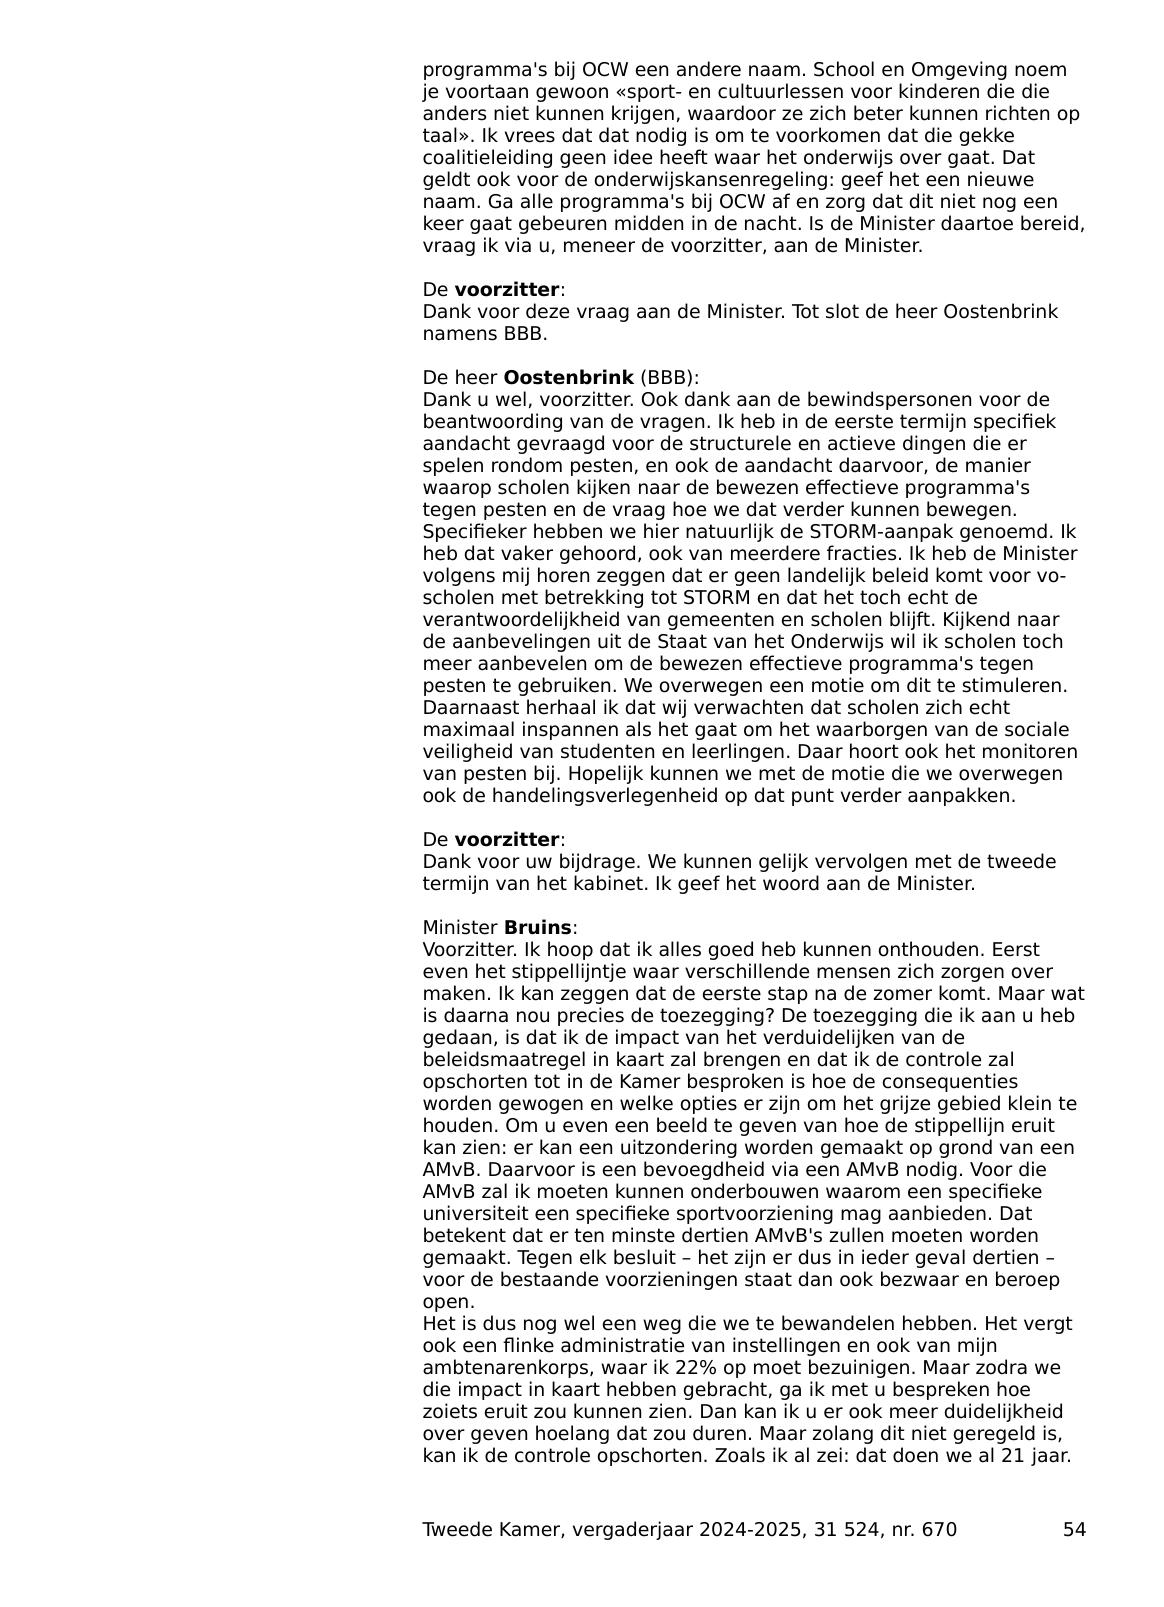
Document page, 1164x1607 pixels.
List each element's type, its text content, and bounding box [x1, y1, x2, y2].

text De voorzitter: [422, 829, 1087, 851]
text De heer Oostenbrink (BBB): [422, 367, 1087, 389]
text Dank voor deze vraag aan de Minister. Tot slot de heer Oostenbrink namens BBB. [422, 301, 1087, 345]
text Dank u wel, voorzitter. Ook dank aan de bewindspersonen voor de beantwoording van de vragen. Ik heb in de eerste termijn specifiek aandacht gevraagd voor de structurele en actieve dingen die er spelen rondom pesten, en ook de aandacht daarvoor, de manier waarop scholen kijken naar de bewezen effectieve programma's tegen pesten en de vraag hoe we dat verder kunnen bewegen. Specifieker hebben we hier natuurlijk de STORM-aanpak genoemd. Ik heb dat vaker gehoord, ook van meerdere fracties. Ik heb de Minister volgens mij horen zeggen dat er geen landelijk beleid komt voor vo-scholen met betrekking tot STORM en dat het toch echt de verantwoordelijkheid van gemeenten en scholen blijft. Kijkend naar de aanbevelingen uit de Staat van het Onderwijs wil ik scholen toch meer aanbevelen om de bewezen effectieve programma's tegen pesten te gebruiken. We overwegen een motie om dit te stimuleren. [422, 389, 1087, 697]
text Dank voor uw bijdrage. We kunnen gelijk vervolgen met de tweede termijn van het kabinet. Ik geef het woord aan de Minister. [422, 851, 1087, 895]
text Daarnaast herhaal ik dat wij verwachten dat scholen zich echt maximaal inspannen als het gaat om het waarborgen van de sociale veiligheid van studenten en leerlingen. Daar hoort ook het monitoren van pesten bij. Hopelijk kunnen we met de motie die we overwegen ook de handelingsverlegenheid op dat punt verder aanpakken. [422, 697, 1087, 807]
text Minister Bruins: [422, 917, 1087, 939]
text Het is dus nog wel een weg die we te bewandelen hebben. Het vergt ook een flinke administratie van instellingen en ook van mijn ambtenarenkorps, waar ik 22% op moet bezuinigen. Maar zodra we die impact in kaart hebben gebracht, ga ik met u bespreken hoe zoiets eruit zou kunnen zien. Dan kan ik u er ook meer duidelijkheid over geven hoelang dat zou duren. Maar zolang dit niet geregeld is, kan ik de controle opschorten. Zoals ik al zei: dat doen we al 21 jaar. [422, 1313, 1087, 1467]
text programma's bij OCW een andere naam. School en Omgeving noem je voortaan gewoon «sport- en cultuurlessen voor kinderen die die anders niet kunnen krijgen, waardoor ze zich beter kunnen richten op taal». Ik vrees dat dat nodig is om te voorkomen dat die gekke coalitieleiding geen idee heeft waar het onderwijs over gaat. Dat geldt ook voor de onderwijskansenregeling: geef het een nieuwe naam. Ga alle programma's bij OCW af en zorg dat dit niet nog een keer gaat gebeuren midden in de nacht. Is de Minister daartoe bereid, vraag ik via u, meneer de voorzitter, aan de Minister. [422, 59, 1087, 257]
text De voorzitter: [422, 279, 1087, 301]
text Voorzitter. Ik hoop dat ik alles goed heb kunnen onthouden. Eerst even het stippellijntje waar verschillende mensen zich zorgen over maken. Ik kan zeggen dat de eerste stap na de zomer komt. Maar wat is daarna nou precies de toezegging? De toezegging die ik aan u heb gedaan, is dat ik de impact van het verduidelijken van de beleidsmaatregel in kaart zal brengen en dat ik de controle zal opschorten tot in de Kamer besproken is hoe de consequenties worden gewogen en welke opties er zijn om het grijze gebied klein te houden. Om u even een beeld te geven van hoe de stippellijn eruit kan zien: er kan een uitzondering worden gemaakt op grond van een AMvB. Daarvoor is een bevoegdheid via een AMvB nodig. Voor die AMvB zal ik moeten kunnen onderbouwen waarom een specifieke universiteit een specifieke sportvoorziening mag aanbieden. Dat betekent dat er ten minste dertien AMvB's zullen moeten worden gemaakt. Tegen elk besluit – het zijn er dus in ieder geval dertien – voor de bestaande voorzieningen staat dan ook bezwaar en beroep open. [422, 939, 1087, 1313]
